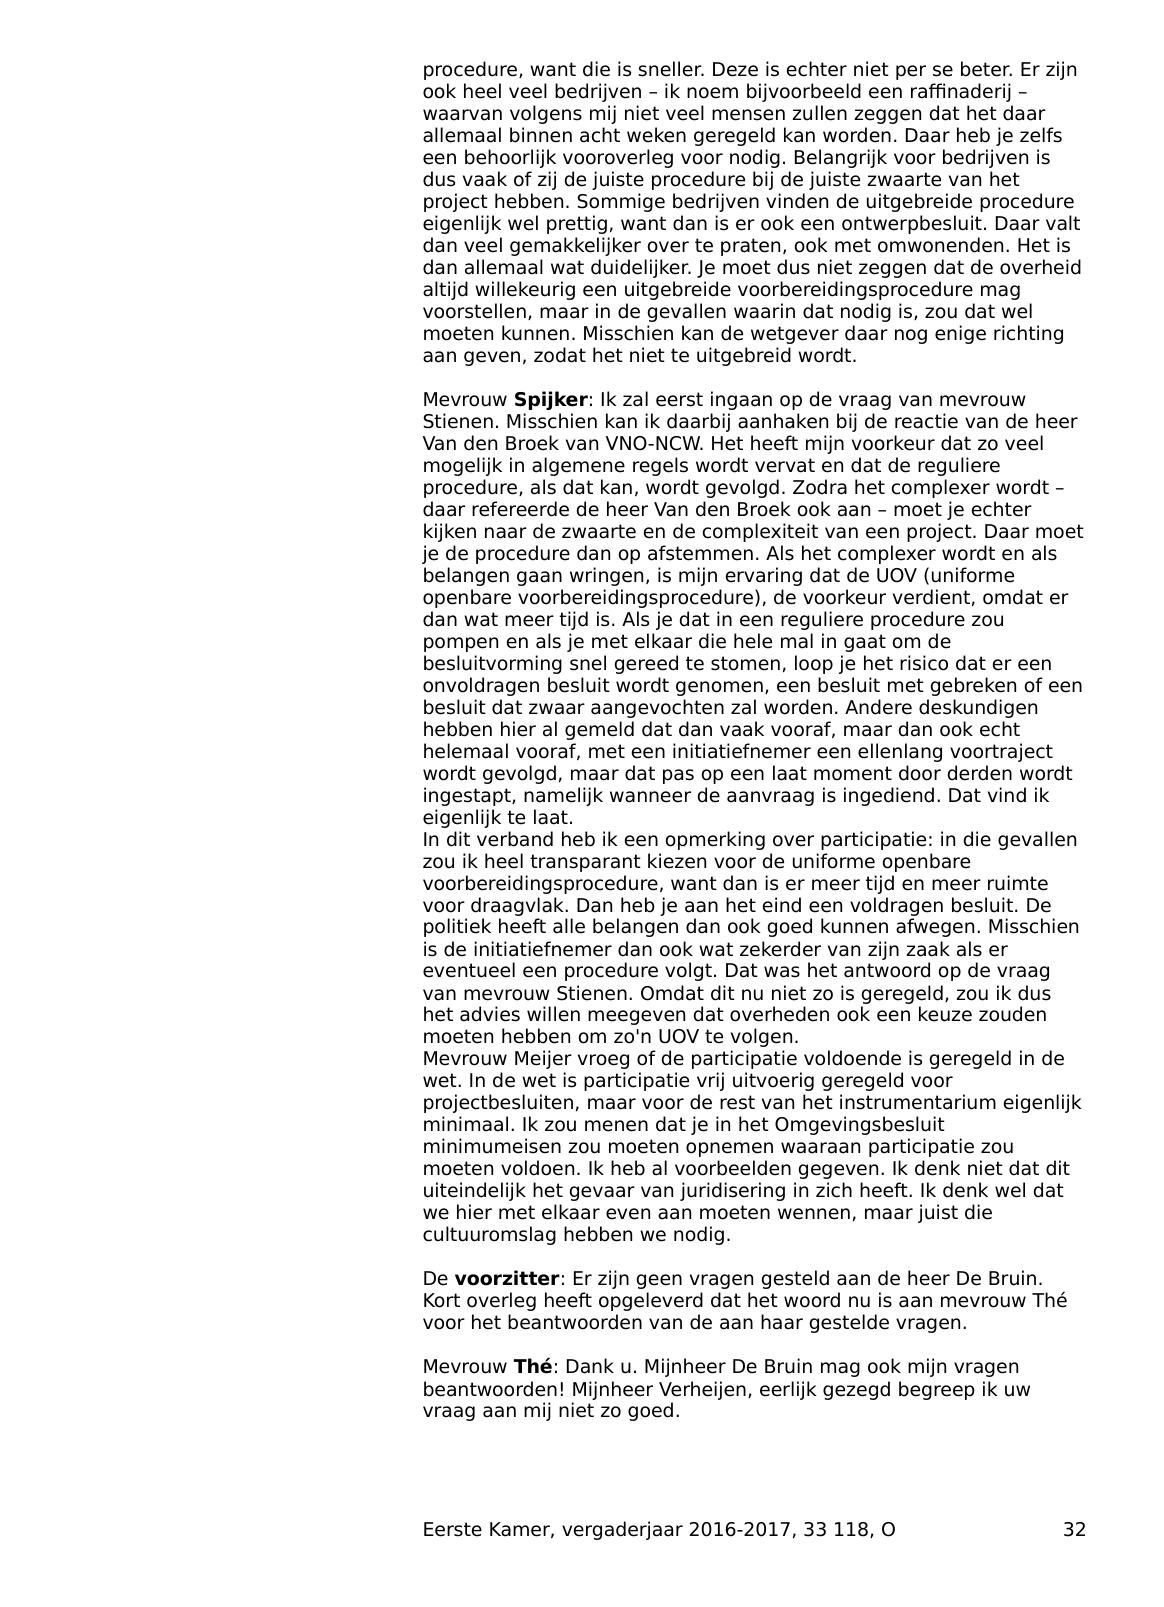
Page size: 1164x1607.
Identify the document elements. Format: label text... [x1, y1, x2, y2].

text Mevrouw Thé: Dank u. Mijnheer De Bruin mag ook mijn vragen beantwoorden! Mijnheer Verheijen, eerlijk gezegd begreep ik uw vraag aan mij niet zo goed. [422, 1356, 1087, 1422]
text Mevrouw Spijker: Ik zal eerst ingaan op de vraag van mevrouw Stienen. Misschien kan ik daarbij aanhaken bij de reactie van de heer Van den Broek van VNO-NCW. Het heeft mijn voorkeur dat zo veel mogelijk in algemene regels wordt vervat en dat de reguliere procedure, als dat kan, wordt gevolgd. Zodra het complexer wordt – daar refereerde de heer Van den Broek ook aan – moet je echter kijken naar de zwaarte en de complexiteit van een project. Daar moet je de procedure dan op afstemmen. Als het complexer wordt en als belangen gaan wringen, is mijn ervaring dat de UOV (uniforme openbare voorbereidingsprocedure), de voorkeur verdient, omdat er dan wat meer tijd is. Als je dat in een reguliere procedure zou pompen en als je met elkaar die hele mal in gaat om de besluitvorming snel gereed te stomen, loop je het risico dat er een onvoldragen besluit wordt genomen, een besluit met gebreken of een besluit dat zwaar aangevochten zal worden. Andere deskundigen hebben hier al gemeld dat dan vaak vooraf, maar dan ook echt helemaal vooraf, met een initiatiefnemer een ellenlang voortraject wordt gevolgd, maar dat pas op een laat moment door derden wordt ingestapt, namelijk wanneer de aanvraag is ingediend. Dat vind ik eigenlijk te laat. [422, 389, 1087, 828]
text De voorzitter: Er zijn geen vragen gesteld aan de heer De Bruin. Kort overleg heeft opgeleverd dat het woord nu is aan mevrouw Thé voor het beantwoorden van de aan haar gestelde vragen. [422, 1268, 1087, 1334]
text procedure, want die is sneller. Deze is echter niet per se beter. Er zijn ook heel veel bedrijven – ik noem bijvoorbeeld een raffinaderij – waarvan volgens mij niet veel mensen zullen zeggen dat het daar allemaal binnen acht weken geregeld kan worden. Daar heb je zelfs een behoorlijk vooroverleg voor nodig. Belangrijk voor bedrijven is dus vaak of zij de juiste procedure bij de juiste zwaarte van het project hebben. Sommige bedrijven vinden de uitgebreide procedure eigenlijk wel prettig, want dan is er ook een ontwerpbesluit. Daar valt dan veel gemakkelijker over te praten, ook met omwonenden. Het is dan allemaal wat duidelijker. Je moet dus niet zeggen dat de overheid altijd willekeurig een uitgebreide voorbereidingsprocedure mag voorstellen, maar in de gevallen waarin dat nodig is, zou dat wel moeten kunnen. Misschien kan de wetgever daar nog enige richting aan geven, zodat het niet te uitgebreid wordt. [422, 59, 1087, 367]
text Mevrouw Meijer vroeg of de participatie voldoende is geregeld in de wet. In de wet is participatie vrij uitvoerig geregeld voor projectbesluiten, maar voor de rest van het instrumentarium eigenlijk minimaal. Ik zou menen dat je in het Omgevingsbesluit minimumeisen zou moeten opnemen waaraan participatie zou moeten voldoen. Ik heb al voorbeelden gegeven. Ik denk niet dat dit uiteindelijk het gevaar van juridisering in zich heeft. Ik denk wel dat we hier met elkaar even aan moeten wennen, maar juist die cultuuromslag hebben we nodig. [422, 1048, 1087, 1246]
text In dit verband heb ik een opmerking over participatie: in die gevallen zou ik heel transparant kiezen voor de uniforme openbare voorbereidingsprocedure, want dan is er meer tijd en meer ruimte voor draagvlak. Dan heb je aan het eind een voldragen besluit. De politiek heeft alle belangen dan ook goed kunnen afwegen. Misschien is de initiatiefnemer dan ook wat zekerder van zijn zaak als er eventueel een procedure volgt. Dat was het antwoord op de vraag van mevrouw Stienen. Omdat dit nu niet zo is geregeld, zou ik dus het advies willen meegeven dat overheden ook een keuze zouden moeten hebben om zo'n UOV te volgen. [422, 828, 1087, 1048]
